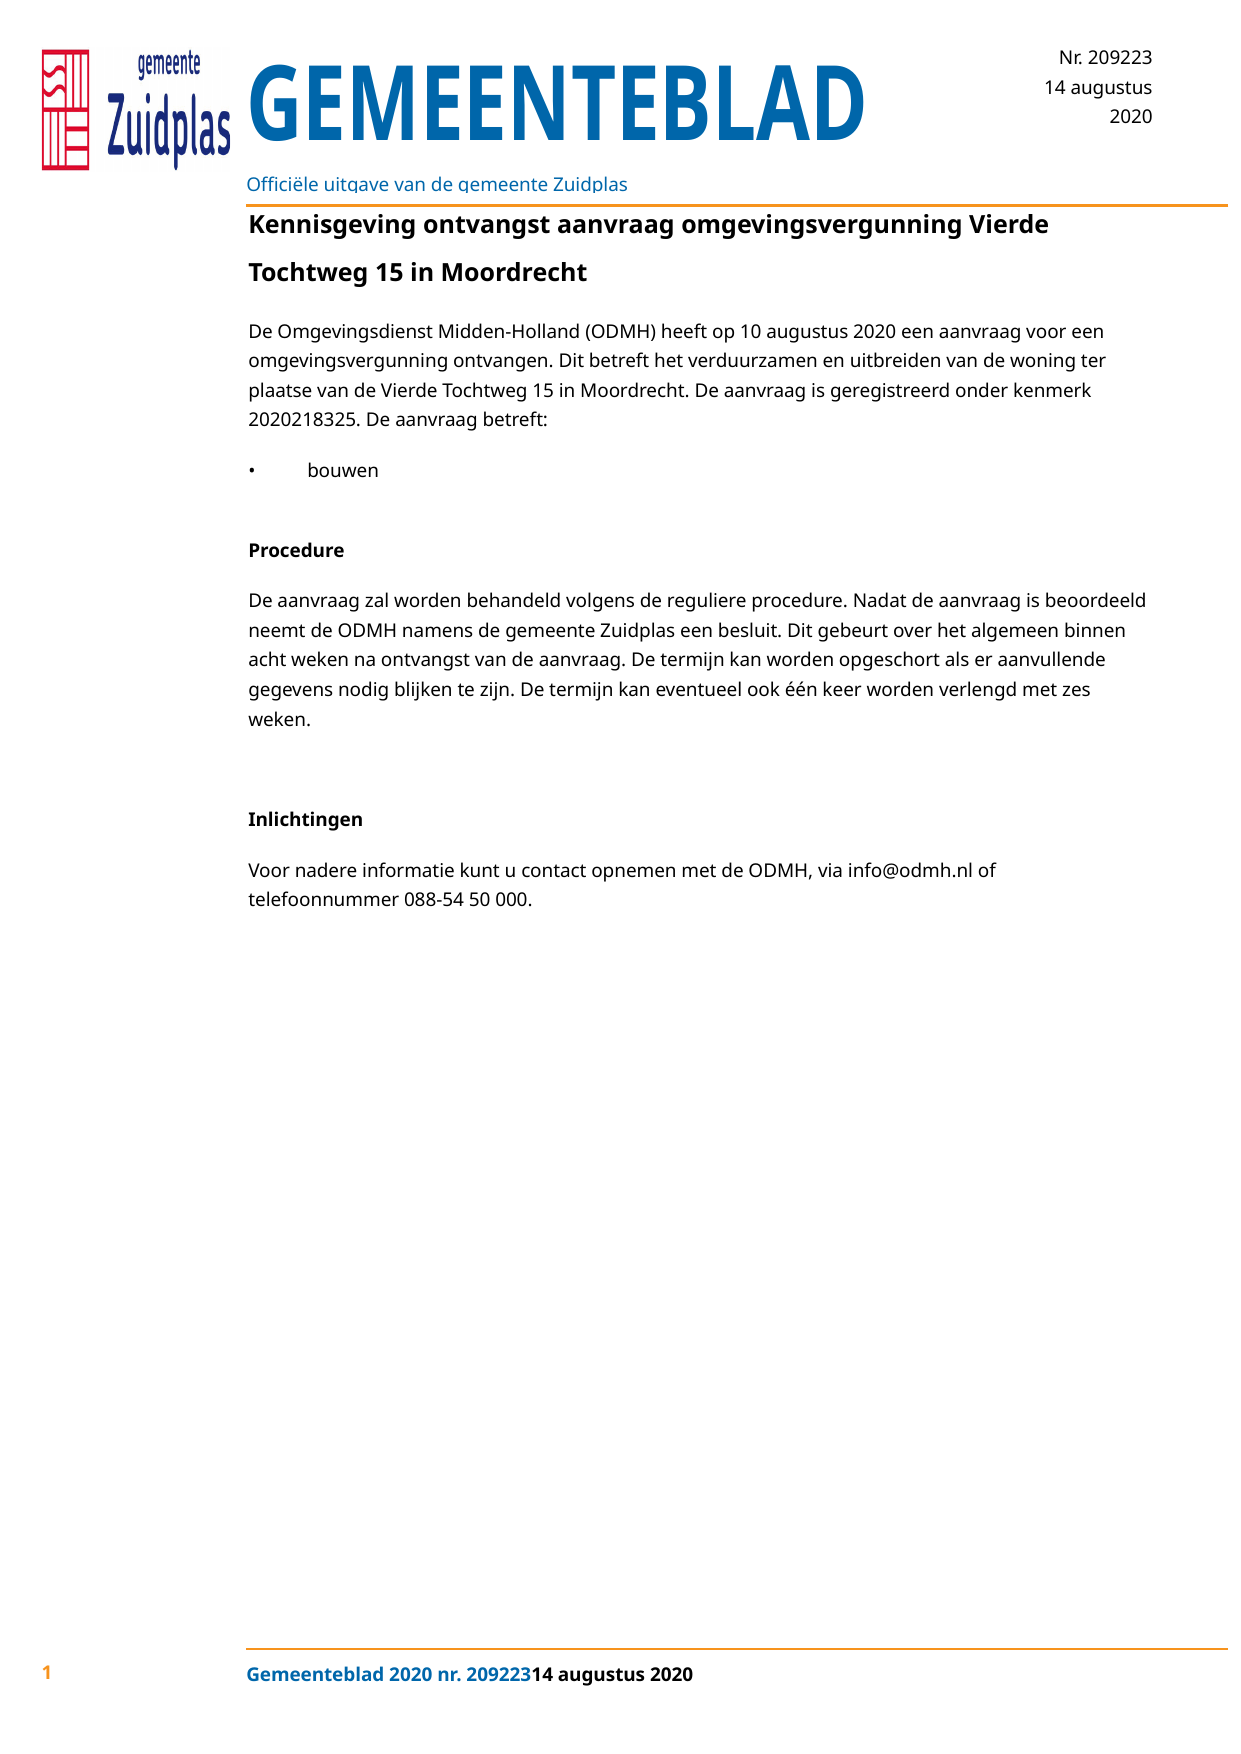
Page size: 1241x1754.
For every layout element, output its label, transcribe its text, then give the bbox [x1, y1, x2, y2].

text Procedure [248, 537, 1152, 563]
text Kennisgeving ontvangst aanvraag omgevingsvergunning Vierde Tochtweg 15 in Moordrecht [248, 207, 1152, 288]
text Inlichtingen [248, 807, 1152, 832]
text De Omgevingsdienst Midden-Holland (ODMH) heeft op 10 augustus 2020 een aanvraag voor een omgevingsvergunning ontvangen. Dit betreft het verduurzamen en uitbreiden van de woning ter plaatse van de Vierde Tochtweg 15 in Moordrecht. De aanvraag is geregistreerd onder kenmerk 2020218325. De aanvraag betreft: [248, 318, 1152, 432]
text Voor nadere informatie kunt u contact opnemen met de ODMH, via info@odmh.nl of telefoonnummer 088-54 50 000. [248, 857, 1152, 912]
picture [41, 47, 231, 172]
list bouwen [248, 457, 1152, 483]
text De aanvraag zal worden behandeld volgens de reguliere procedure. Nadat de aanvraag is beoordeeld neemt de ODMH namens de gemeente Zuidplas een besluit. Dit gebeurt over het algemeen binnen acht weken na ontvangst van de aanvraag. De termijn kan worden opgeschort als er aanvullende gegevens nodig blijken te zijn. De termijn kan eventueel ook één keer worden verlengd met zes weken. [248, 587, 1152, 732]
